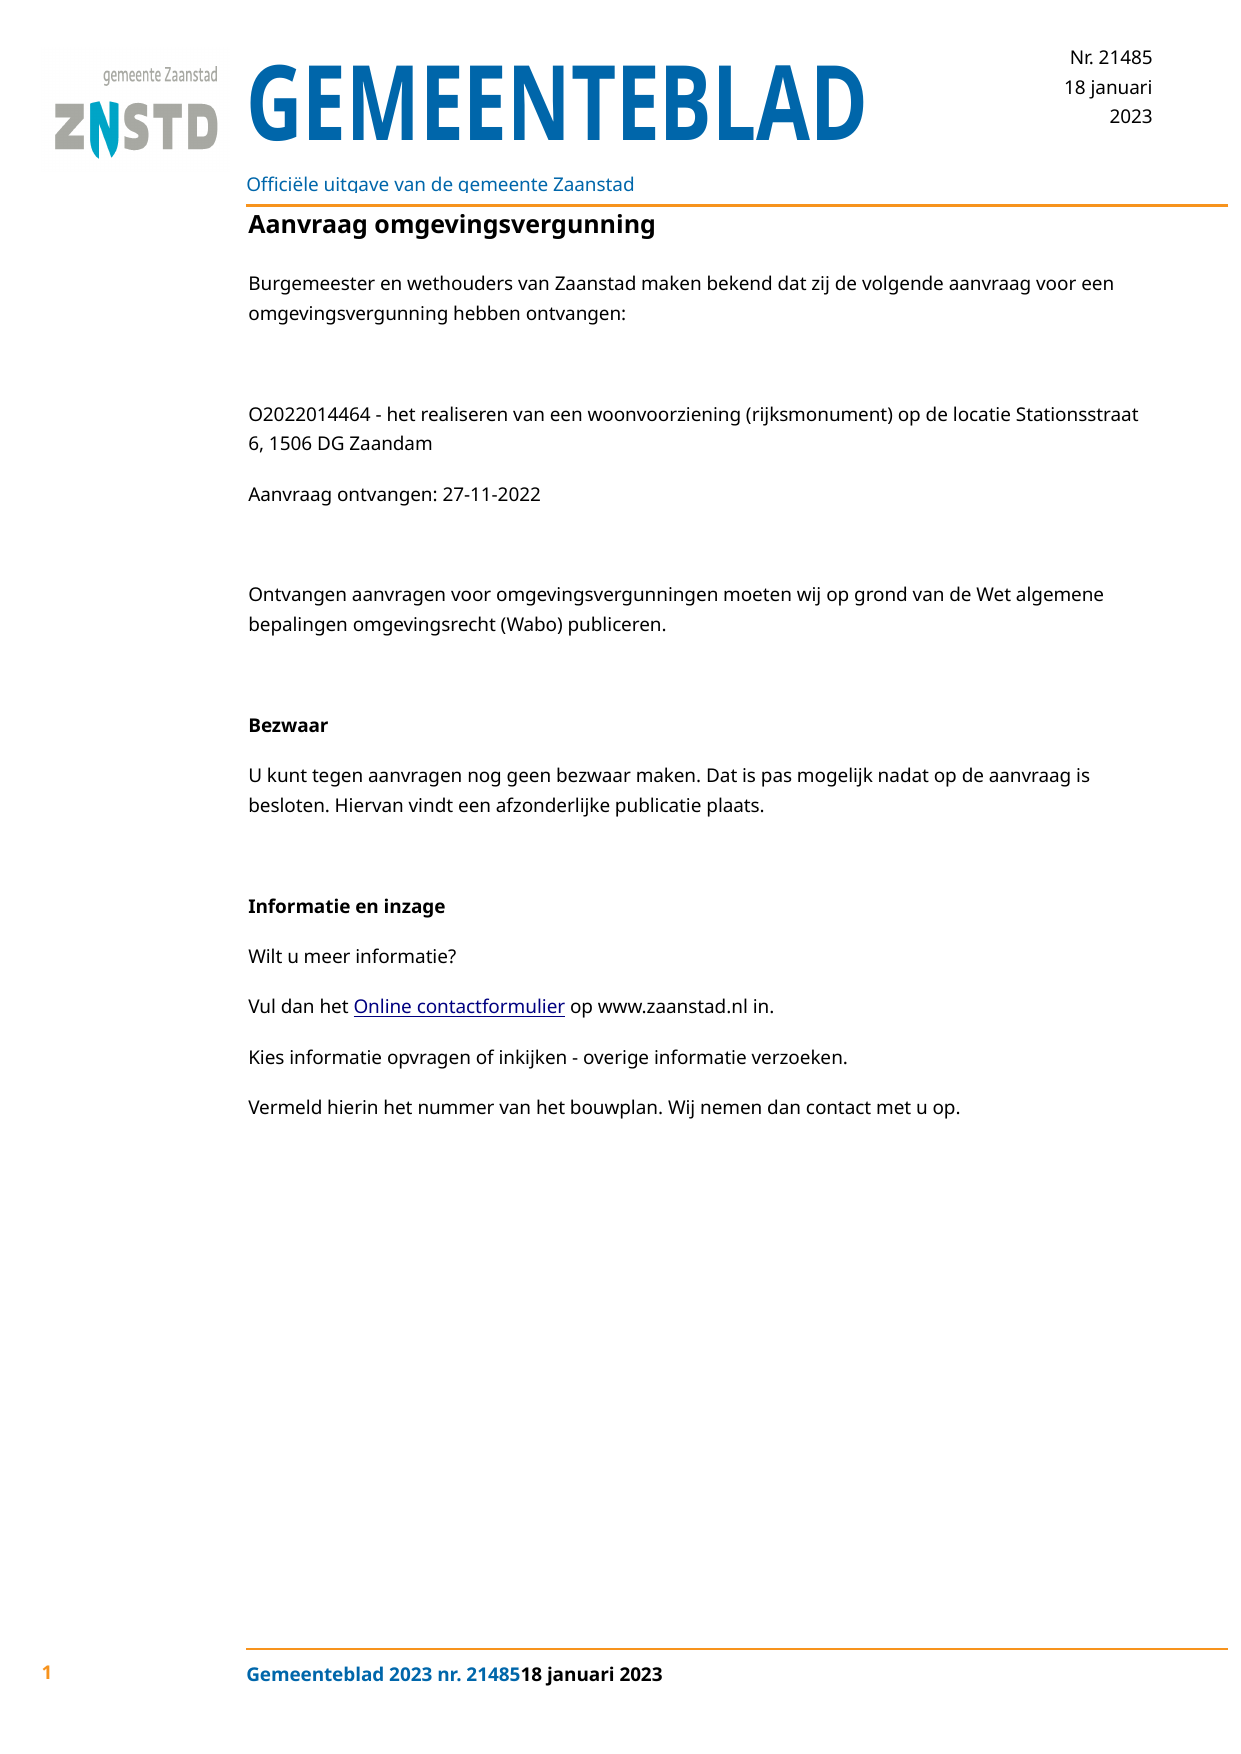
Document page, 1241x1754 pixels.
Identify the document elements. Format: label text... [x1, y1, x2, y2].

text Aanvraag ontvangen: 27-11-2022 [248, 481, 1152, 506]
text Wilt u meer informatie? [248, 943, 1152, 969]
text Ontvangen aanvragen voor omgevingsvergunningen moeten wij op grond van de Wet algemene bepalingen omgevingsrecht (Wabo) publiceren. [248, 582, 1152, 637]
text Burgemeester en wethouders van Zaanstad maken bekend dat zij de volgende aanvraag voor een omgevingsvergunning hebben ontvangen: [248, 270, 1152, 326]
picture [41, 47, 231, 172]
text Vul dan het Online contactformulier op www.zaanstad.nl in. [248, 994, 1152, 1019]
text U kunt tegen aanvragen nog geen bezwaar maken. Dat is pas mogelijk nadat op de aanvraag is besloten. Hiervan vindt een afzonderlijke publicatie plaats. [248, 762, 1152, 818]
text Aanvraag omgevingsvergunning [248, 207, 1152, 241]
text Kies informatie opvragen of inkijken - overige informatie verzoeken. [248, 1044, 1152, 1070]
text Bezwaar [248, 712, 1152, 738]
text O2022014464 - het realiseren van een woonvoorziening (rijksmonument) op de locatie Stationsstraat 6, 1506 DG Zaandam [248, 401, 1152, 456]
text Vermeld hierin het nummer van het bouwplan. Wij nemen dan contact met u op. [248, 1094, 1152, 1120]
text Informatie en inzage [248, 893, 1152, 918]
